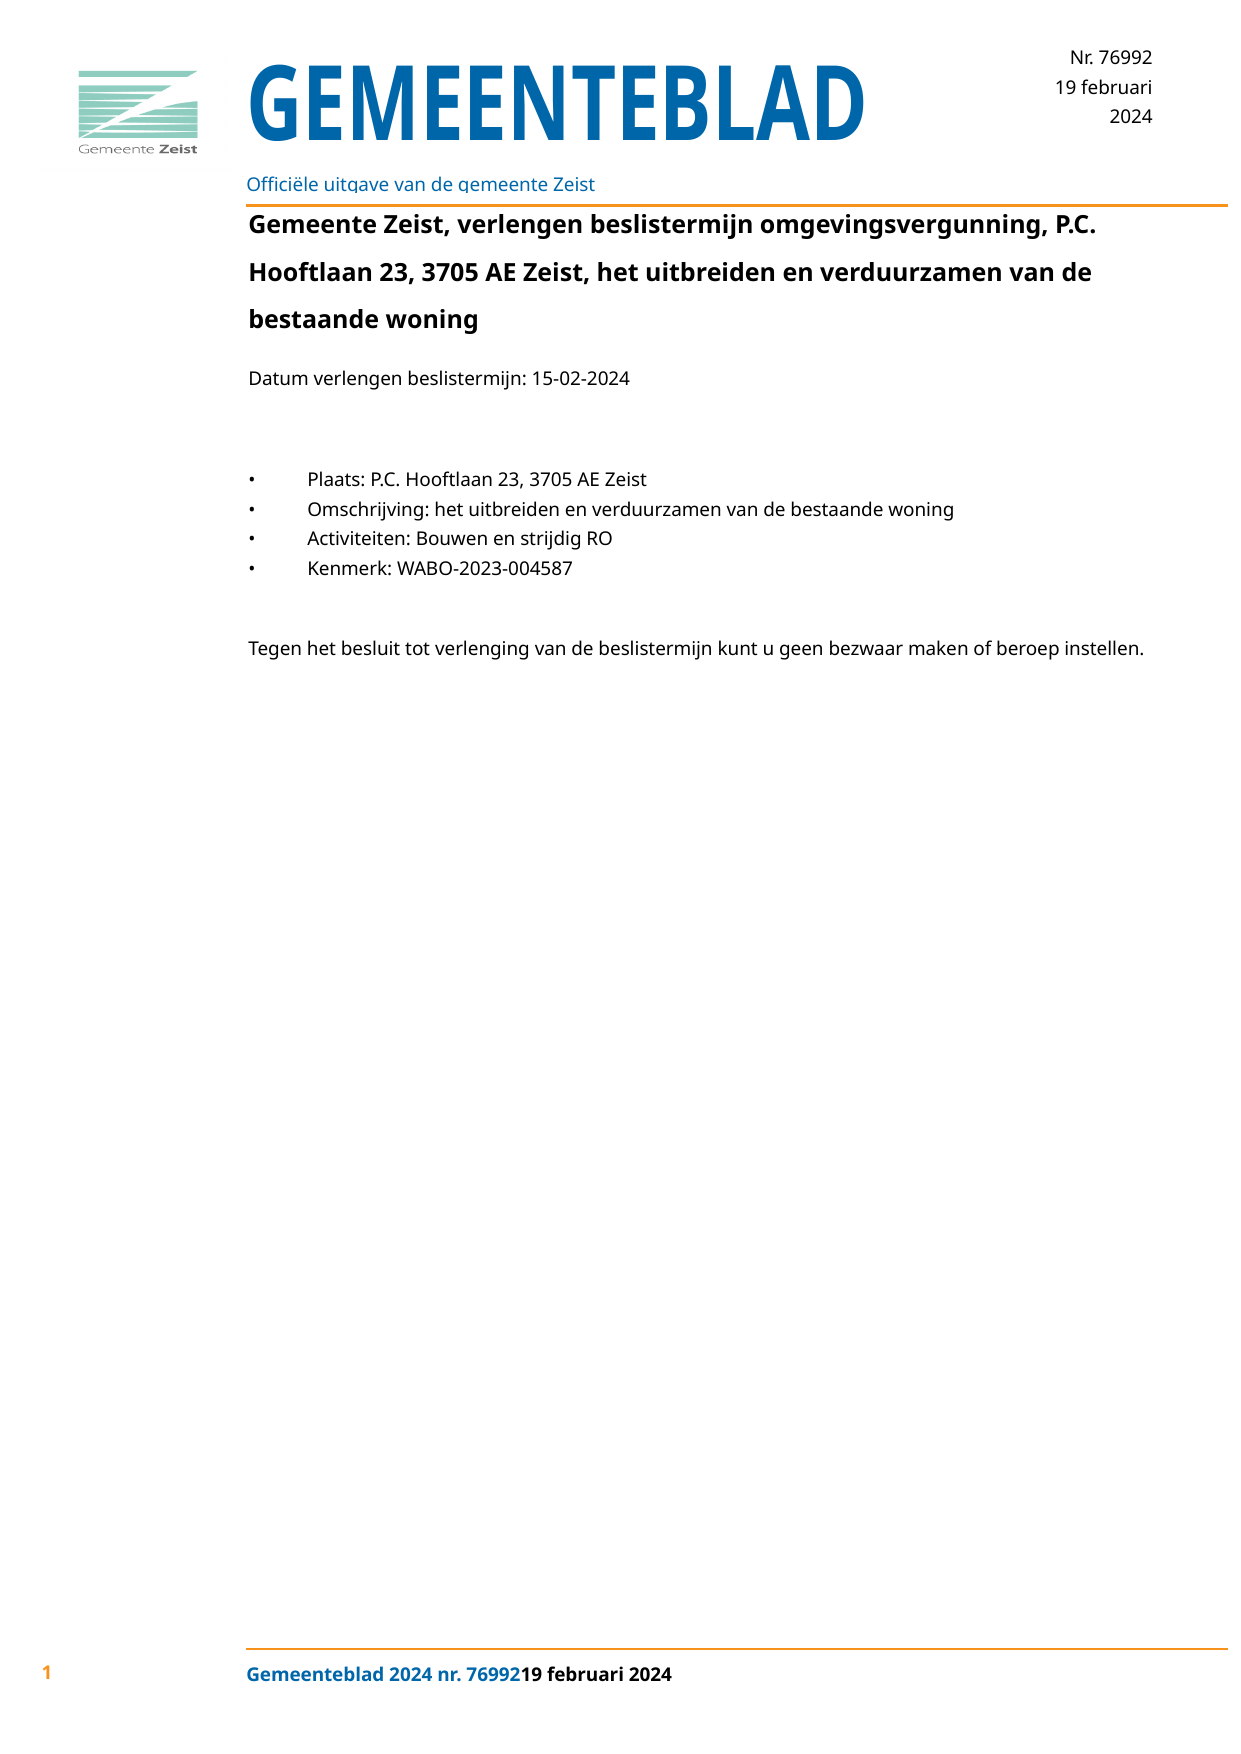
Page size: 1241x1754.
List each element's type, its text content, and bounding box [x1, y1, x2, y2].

list Omschrijving: het uitbreiden en verduurzamen van de bestaande woning [248, 496, 1152, 522]
text Tegen het besluit tot verlenging van de beslistermijn kunt u geen bezwaar maken of beroep instellen. [248, 635, 1152, 661]
list Plaats: P.C. Hooftlaan 23, 3705 AE Zeist [248, 466, 1152, 492]
picture [41, 47, 231, 172]
list Kenmerk: WABO-2023-004587 [248, 555, 1152, 581]
text Gemeente Zeist, verlengen beslistermijn omgevingsvergunning, P.C. Hooftlaan 23, 3705 AE Zeist, het uitbreiden en verduurzamen van de bestaande woning [248, 207, 1152, 336]
text Datum verlengen beslistermijn: 15-02-2024 [248, 366, 1152, 391]
list Activiteiten: Bouwen en strijdig RO [248, 526, 1152, 551]
